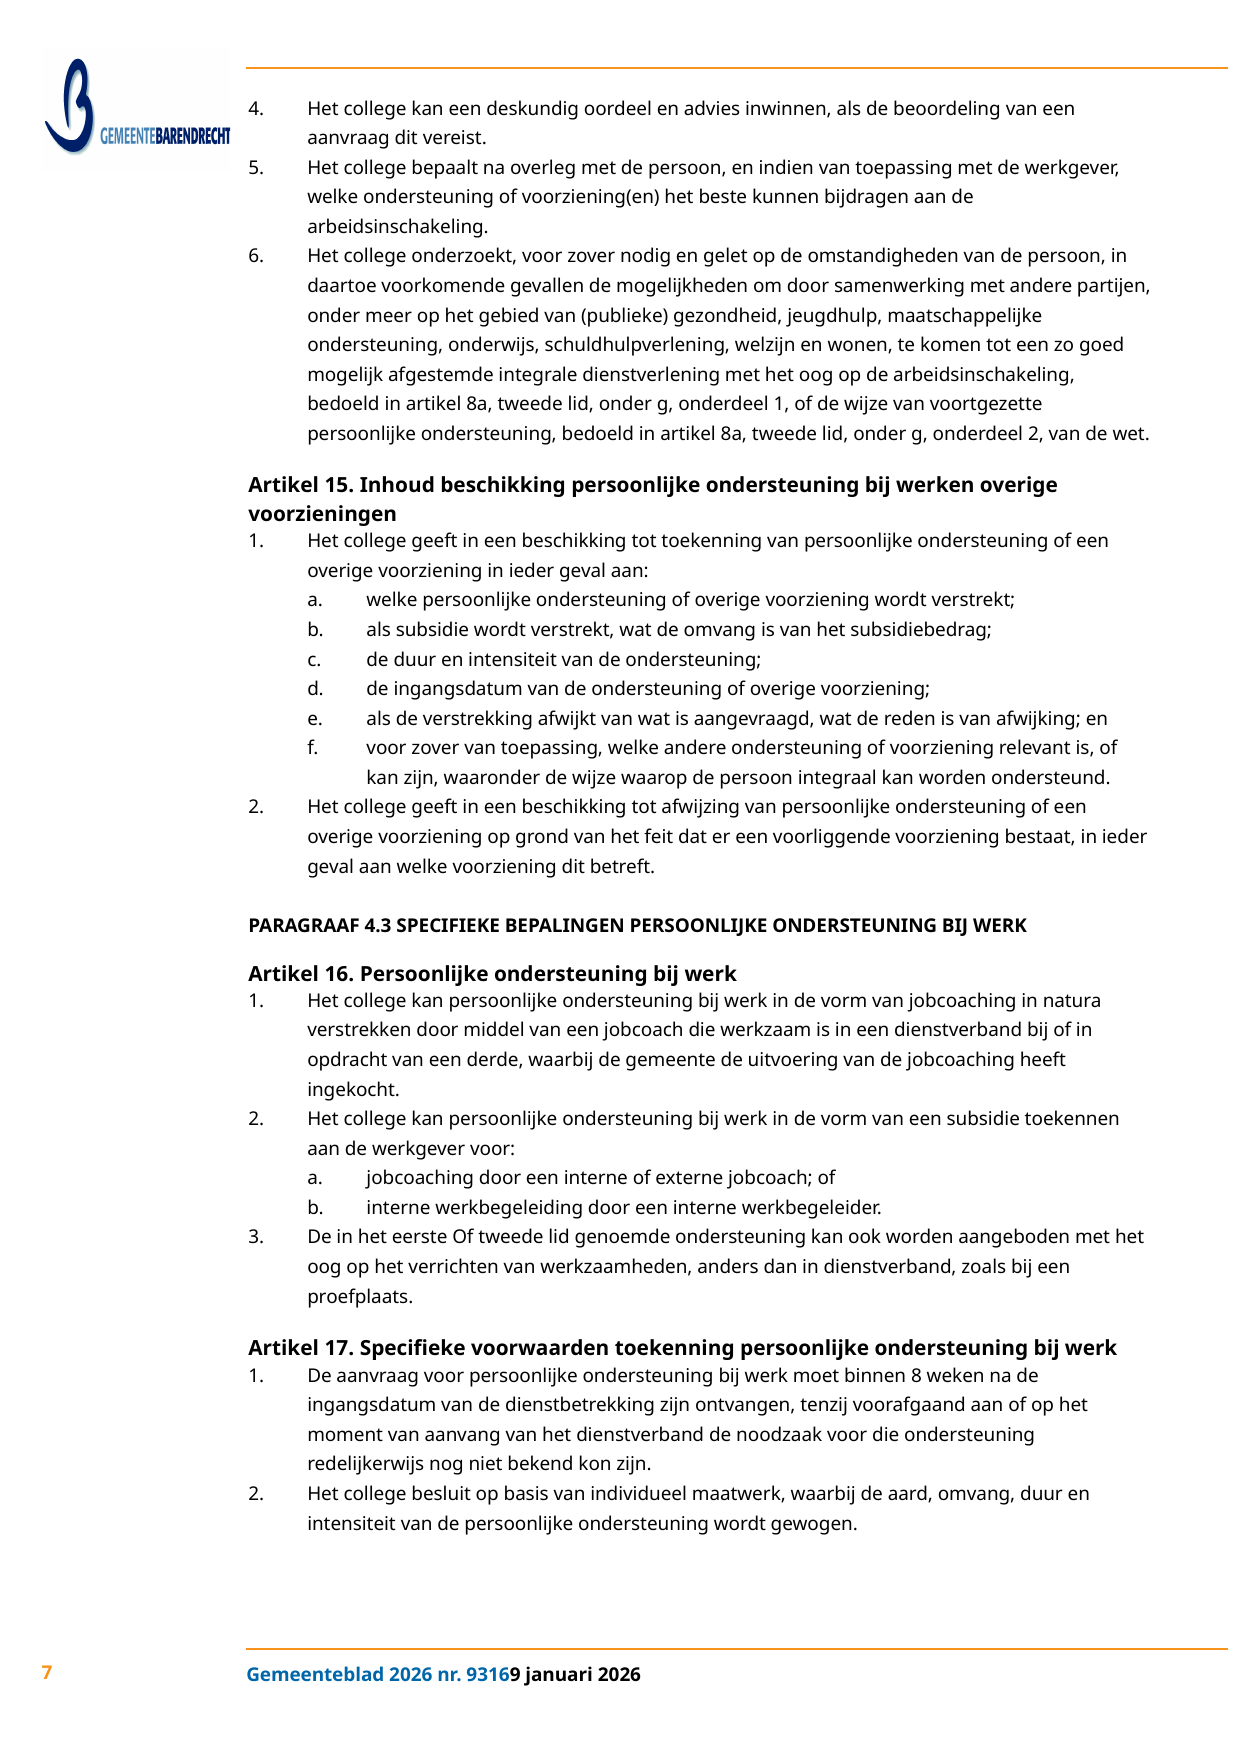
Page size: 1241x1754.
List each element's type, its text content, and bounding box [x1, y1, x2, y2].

text Artikel 15. Inhoud beschikking persoonlijke ondersteuning bij werken overige voorzieningen [248, 471, 1152, 527]
list voor zover van toepassing, welke andere ondersteuning of voorziening relevant is, of kan zijn, waaronder de wijze waarop de persoon integraal kan worden ondersteund. [307, 734, 1152, 790]
list Het college geeft in een beschikking tot afwijzing van persoonlijke ondersteuning of een overige voorziening op grond van het feit dat er een voorliggende voorziening bestaat, in ieder geval aan welke voorziening dit betreft. [248, 794, 1152, 879]
text Artikel 17. Specifieke voorwaarden toekenning persoonlijke ondersteuning bij werk [248, 1333, 1152, 1362]
list Het college kan persoonlijke ondersteuning bij werk in de vorm van jobcoaching in natura verstrekken door middel van een jobcoach die werkzaam is in een dienstverband bij of in opdracht van een derde, waarbij de gemeente de uitvoering van de jobcoaching heeft ingekocht. [248, 987, 1152, 1102]
list Het college geeft in een beschikking tot toekenning van persoonlijke ondersteuning of een overige voorziening in ieder geval aan: [248, 527, 1152, 583]
list Het college kan persoonlijke ondersteuning bij werk in de vorm van een subsidie toekennen aan de werkgever voor: [248, 1105, 1152, 1161]
list Het college kan een deskundig oordeel en advies inwinnen, als de beoordeling van een aanvraag dit vereist. [248, 95, 1152, 150]
list interne werkbegeleiding door een interne werkbegeleider. [307, 1194, 1152, 1220]
text Artikel 16. Persoonlijke ondersteuning bij werk [248, 959, 1152, 987]
list als de verstrekking afwijkt van wat is aangevraagd, wat de reden is van afwijking; en [307, 705, 1152, 731]
list De in het eerste Of tweede lid genoemde ondersteuning kan ook worden aangeboden met het oog op het verrichten van werkzaamheden, anders dan in dienstverband, zoals bij een proefplaats. [248, 1224, 1152, 1309]
list Het college besluit op basis van individueel maatwerk, waarbij de aard, omvang, duur en intensiteit van de persoonlijke ondersteuning wordt gewogen. [248, 1480, 1152, 1535]
list De aanvraag voor persoonlijke ondersteuning bij werk moet binnen 8 weken na de ingangsdatum van de dienstbetrekking zijn ontvangen, tenzij voorafgaand aan of op het moment van aanvang van het dienstverband de noodzaak voor die ondersteuning redelijkerwijs nog niet bekend kon zijn. [248, 1362, 1152, 1476]
text PARAGRAAF 4.3 SPECIFIEKE BEPALINGEN PERSOONLIJKE ONDERSTEUNING BIJ WERK [248, 912, 1152, 938]
list Het college onderzoekt, voor zover nodig en gelet op de omstandigheden van de persoon, in daartoe voorkomende gevallen de mogelijkheden om door samenwerking met andere partijen, onder meer op het gebied van (publieke) gezondheid, jeugdhulp, maatschappelijke ondersteuning, onderwijs, schuldhulpverlening, welzijn en wonen, te komen tot een zo goed mogelijk afgestemde integrale dienstverlening met het oog op de arbeidsinschakeling, bedoeld in artikel 8a, tweede lid, onder g, onderdeel 1, of de wijze van voortgezette persoonlijke ondersteuning, bedoeld in artikel 8a, tweede lid, onder g, onderdeel 2, van de wet. [248, 243, 1152, 446]
list de duur en intensiteit van de ondersteuning; [307, 646, 1152, 672]
list als subsidie wordt verstrekt, wat de omvang is van het subsidiebedrag; [307, 616, 1152, 642]
picture [41, 47, 231, 172]
list welke persoonlijke ondersteuning of overige voorziening wordt verstrekt; [307, 587, 1152, 612]
list Het college bepaalt na overleg met de persoon, en indien van toepassing met de werkgever, welke ondersteuning of voorziening(en) het beste kunnen bijdragen aan de arbeidsinschakeling. [248, 154, 1152, 239]
list de ingangsdatum van de ondersteuning of overige voorziening; [307, 675, 1152, 701]
list jobcoaching door een interne of externe jobcoach; of [307, 1164, 1152, 1190]
